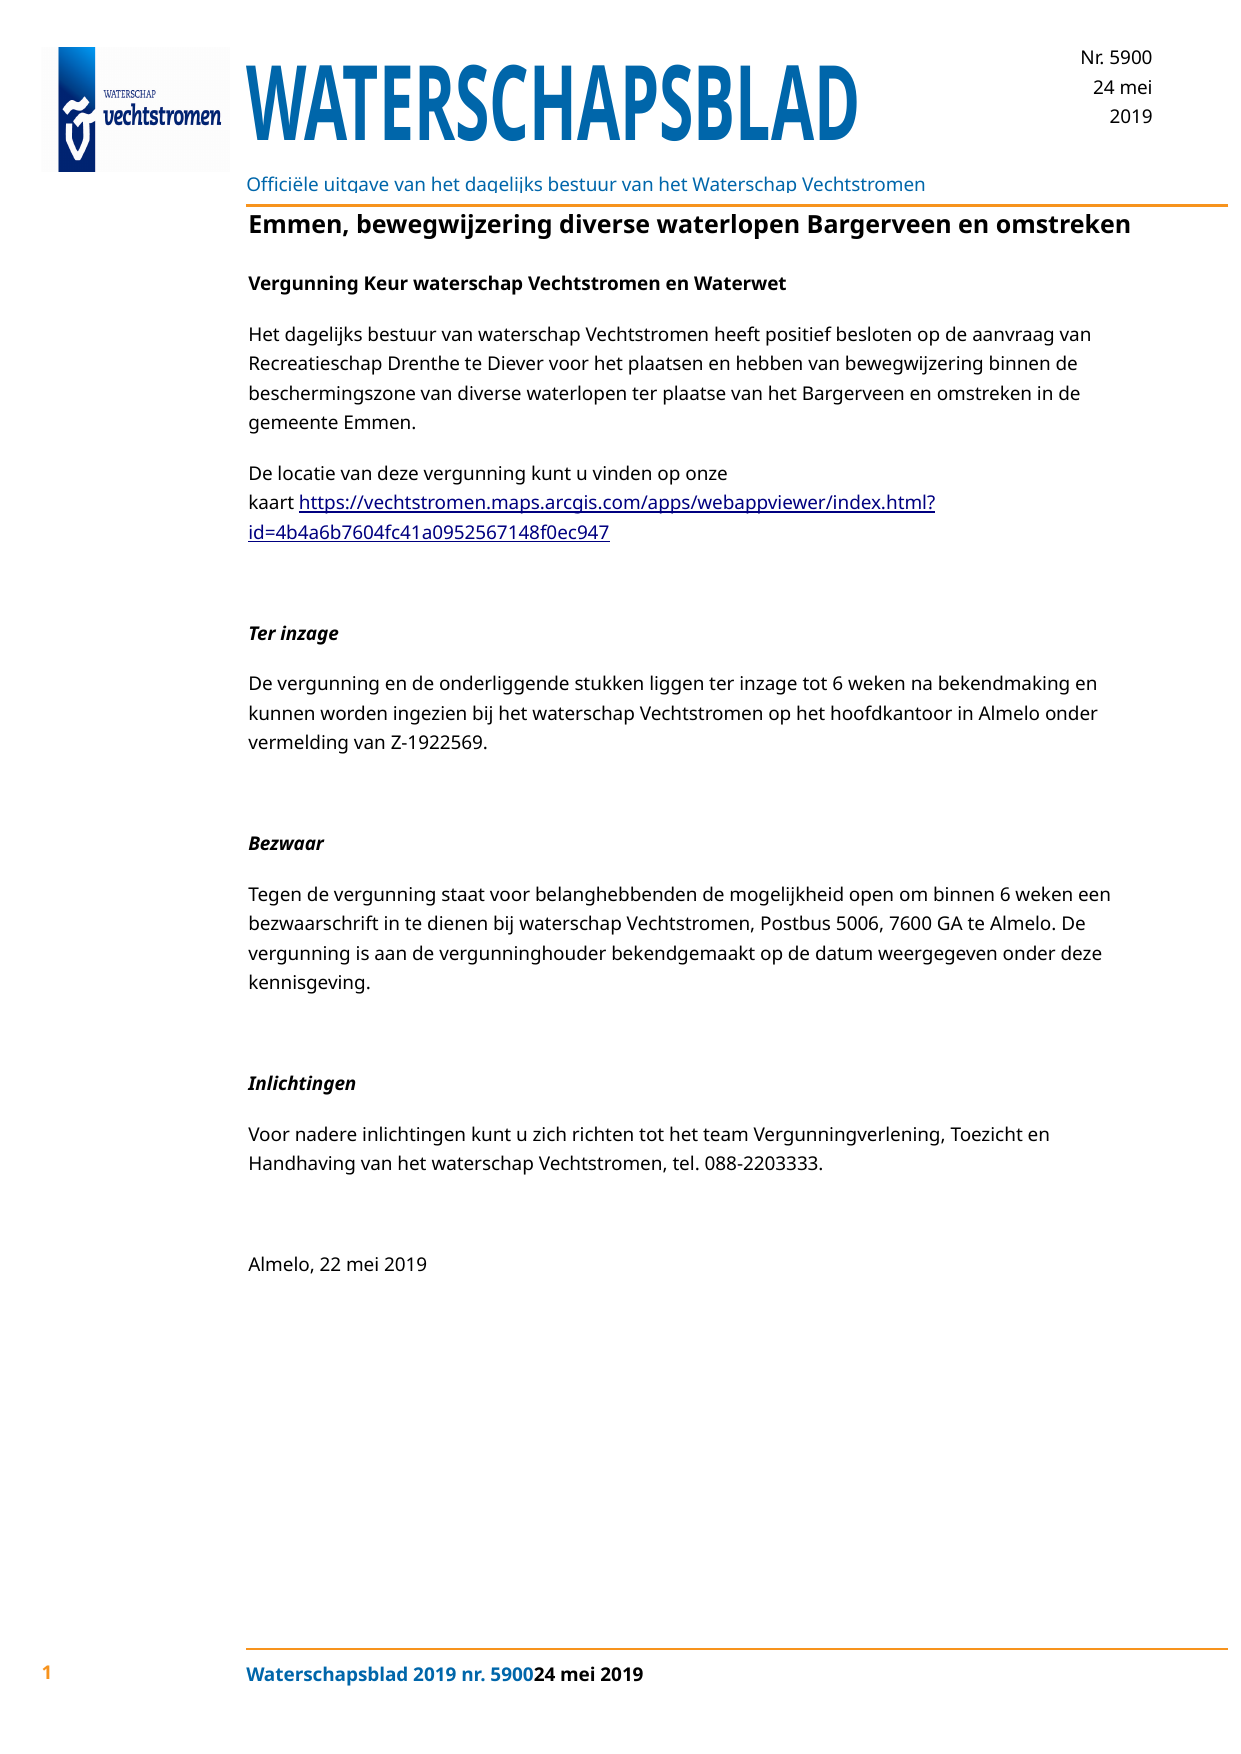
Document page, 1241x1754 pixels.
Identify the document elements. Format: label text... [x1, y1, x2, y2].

text Tegen de vergunning staat voor belanghebbenden de mogelijkheid open om binnen 6 weken een bezwaarschrift in te dienen bij waterschap Vechtstromen, Postbus 5006, 7600 GA te Almelo. De vergunning is aan de vergunninghouder bekendgemaakt op de datum weergegeven onder deze kennisgeving. [248, 881, 1152, 995]
text Emmen, bewegwijzering diverse waterlopen Bargerveen en omstreken [248, 207, 1152, 241]
text De vergunning en de onderliggende stukken liggen ter inzage tot 6 weken na bekendmaking en kunnen worden ingezien bij het waterschap Vechtstromen op het hoofdkantoor in Almelo onder vermelding van Z-1922569. [248, 670, 1152, 755]
text Bezwaar [248, 830, 1152, 856]
text De locatie van deze vergunning kunt u vinden op onze kaart https://vechtstromen.maps.arcgis.com/apps/webappviewer/index.html?id=4b4a6b7604fc41a0952567148f0ec947 [248, 460, 1152, 545]
text Ter inzage [248, 620, 1152, 646]
text Inlichtingen [248, 1070, 1152, 1096]
text Almelo, 22 mei 2019 [248, 1251, 1152, 1277]
text Vergunning Keur waterschap Vechtstromen en Waterwet [248, 270, 1152, 296]
text Het dagelijks bestuur van waterschap Vechtstromen heeft positief besloten op de aanvraag van Recreatieschap Drenthe te Diever voor het plaatsen en hebben van bewegwijzering binnen de beschermingszone van diverse waterlopen ter plaatse van het Bargerveen en omstreken in de gemeente Emmen. [248, 321, 1152, 435]
text Voor nadere inlichtingen kunt u zich richten tot het team Vergunningverlening, Toezicht en Handhaving van het waterschap Vechtstromen, tel. 088-2203333. [248, 1121, 1152, 1176]
picture [41, 47, 231, 172]
